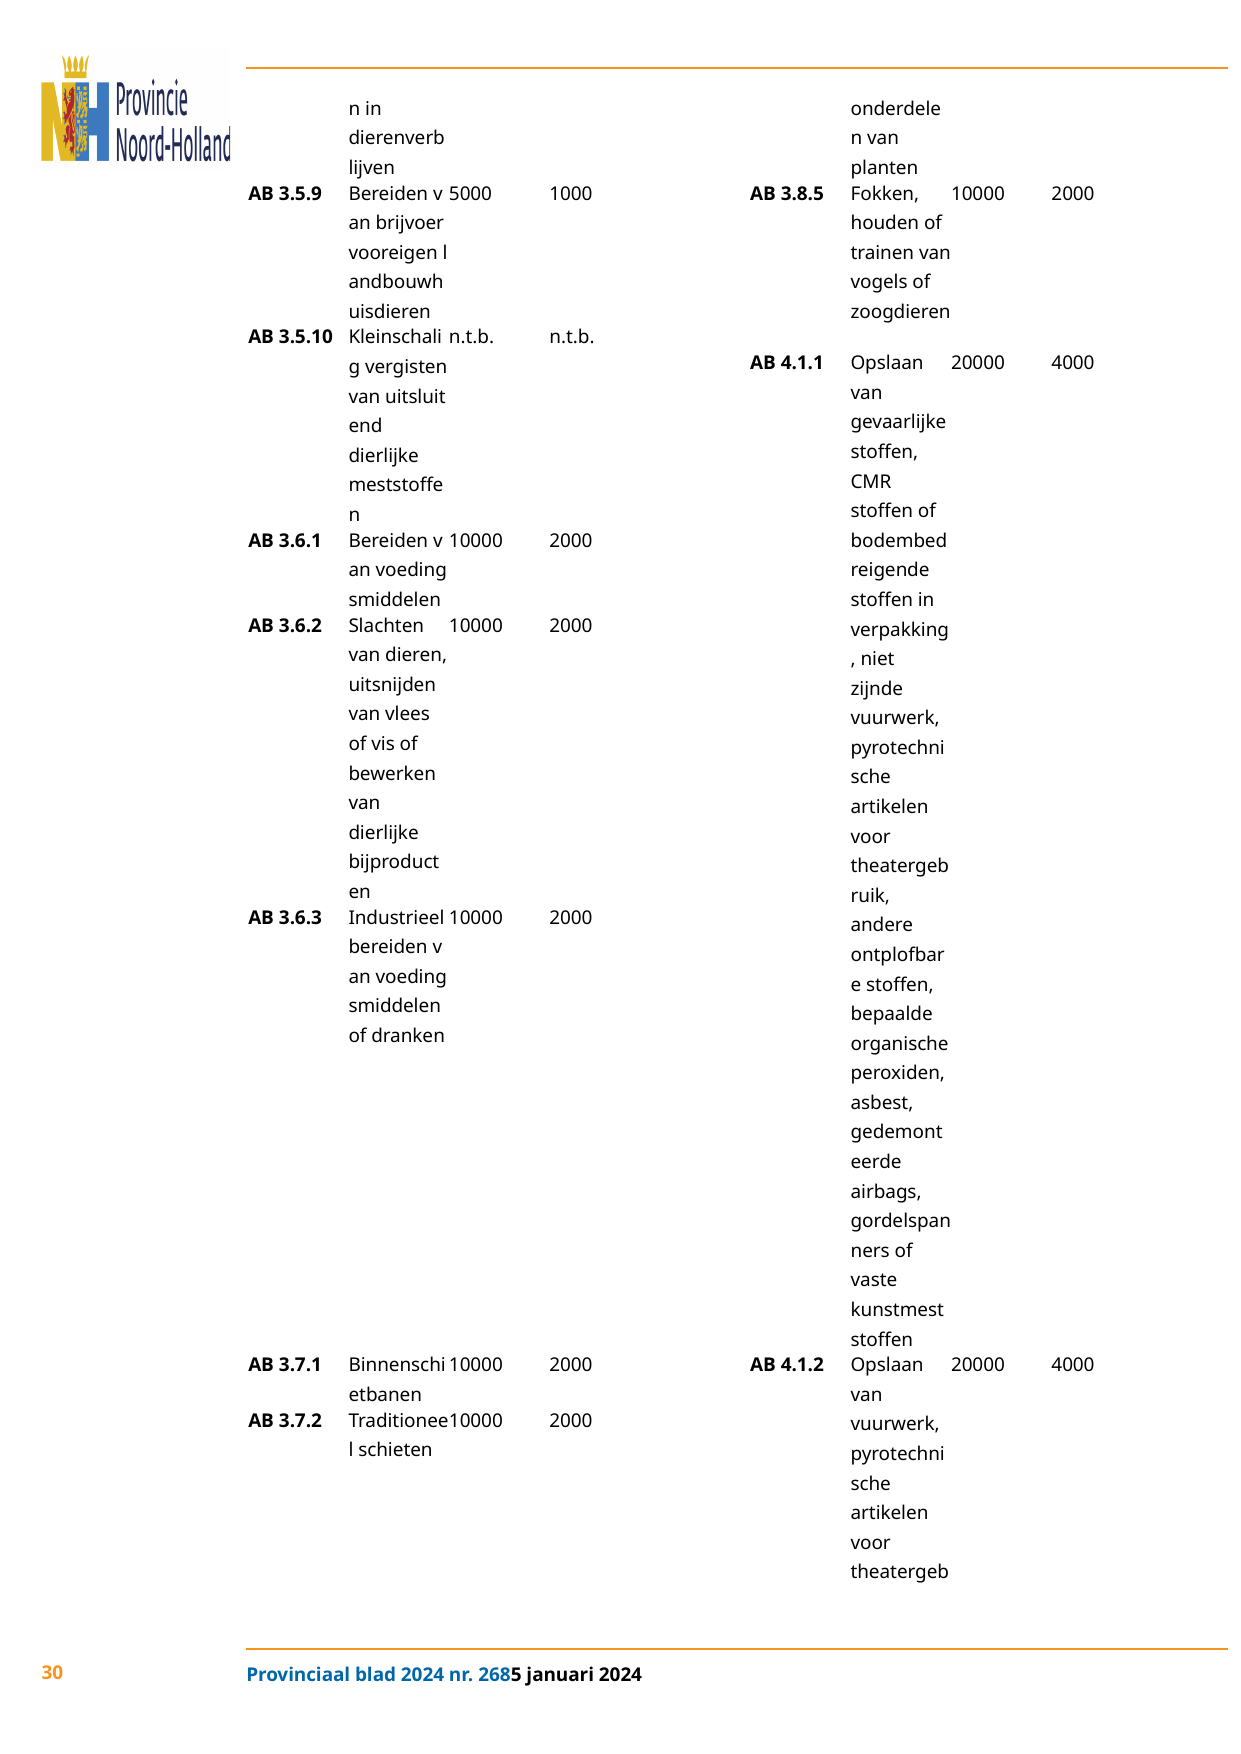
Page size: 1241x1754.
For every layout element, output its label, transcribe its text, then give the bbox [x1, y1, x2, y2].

table_cell Slachten van dieren, uitsnijden van vlees of vis of bewerken van dierlijke bijproducten [348, 612, 449, 904]
table_cell 5000 [449, 180, 549, 324]
table_cell [951, 95, 1051, 180]
table_cell [1051, 1407, 1152, 1584]
picture [41, 47, 231, 172]
table_cell AB 4.1.1 [750, 350, 850, 612]
table_cell AB 3.8.5 [750, 180, 850, 324]
table_cell [750, 904, 850, 1351]
table_cell [248, 95, 348, 180]
table_cell [750, 1407, 850, 1584]
table_header [650, 95, 750, 1584]
table_cell 10000 [449, 904, 549, 1351]
table_cell AB 3.6.2 [248, 612, 348, 904]
table_cell Binnenschietbanen [348, 1351, 449, 1407]
table_cell Fokken, houden of trainen van vogels of zoogdieren [850, 180, 951, 324]
table_cell 10000 [449, 527, 549, 612]
table_cell 10000 [951, 180, 1051, 324]
table_cell [1051, 95, 1152, 180]
table_cell 10000 [449, 1407, 549, 1584]
table_cell 1000 [549, 180, 649, 324]
table_cell 4000 [1051, 1351, 1152, 1407]
table_cell [951, 1407, 1051, 1584]
table_cell 20000 [951, 1351, 1051, 1407]
table_cell [449, 95, 549, 180]
table_cell Bereiden van brijvoer vooreigen landbouwhuisdieren [348, 180, 449, 324]
table_cell n.t.b. [549, 324, 649, 527]
table_cell Kleinschalig vergisten van uitsluitend dierlijke meststoffen [348, 324, 449, 527]
table_cell Opslaan van gevaarlijke stoffen, CMR stoffen of bodembedreigende stoffen in verpakking, niet zijnde vuurwerk, pyrotechnische artikelen voor theatergebruik, andere ontplofbare stoffen, bepaalde organische peroxiden, asbest, gedemonteerde airbags, gordelspanners of vaste kunstmeststoffen [850, 350, 951, 1351]
table_cell AB 3.7.1 [248, 1351, 348, 1407]
table_cell AB 3.6.1 [248, 527, 348, 612]
table_cell Bereiden van voedingsmiddelen [348, 527, 449, 612]
table_cell 20000 [951, 350, 1051, 1351]
table_cell onderdelen van planten [850, 95, 951, 180]
table_cell 2000 [549, 612, 649, 904]
table_cell 10000 [449, 1351, 549, 1407]
table_cell [750, 95, 850, 180]
table_cell [549, 95, 649, 180]
table_cell 2000 [549, 1351, 649, 1407]
table_cell 4000 [1051, 350, 1152, 1351]
table_cell AB 4.1.2 [750, 1351, 850, 1407]
table_cell AB 3.6.3 [248, 904, 348, 1351]
table_cell 2000 [549, 1407, 649, 1584]
table_cell n.t.b. [449, 324, 549, 527]
table_cell Opslaan van vuurwerk, pyrotechnische artikelen voor theatergeb [850, 1351, 951, 1584]
table_cell AB 3.7.2 [248, 1407, 348, 1584]
table_cell AB 3.5.10 [248, 324, 348, 527]
table_cell Traditioneel schieten [348, 1407, 449, 1584]
table_cell [750, 612, 850, 904]
table_cell Industrieel bereiden van voedingsmiddelen of dranken [348, 904, 449, 1351]
table_cell 2000 [549, 904, 649, 1351]
table_cell 2000 [1051, 180, 1152, 324]
table_cell n in dierenverblijven [348, 95, 449, 180]
table_cell 10000 [449, 612, 549, 904]
table_cell AB 3.5.9 [248, 180, 348, 324]
table_cell [750, 324, 1152, 349]
table_cell 2000 [549, 527, 649, 612]
